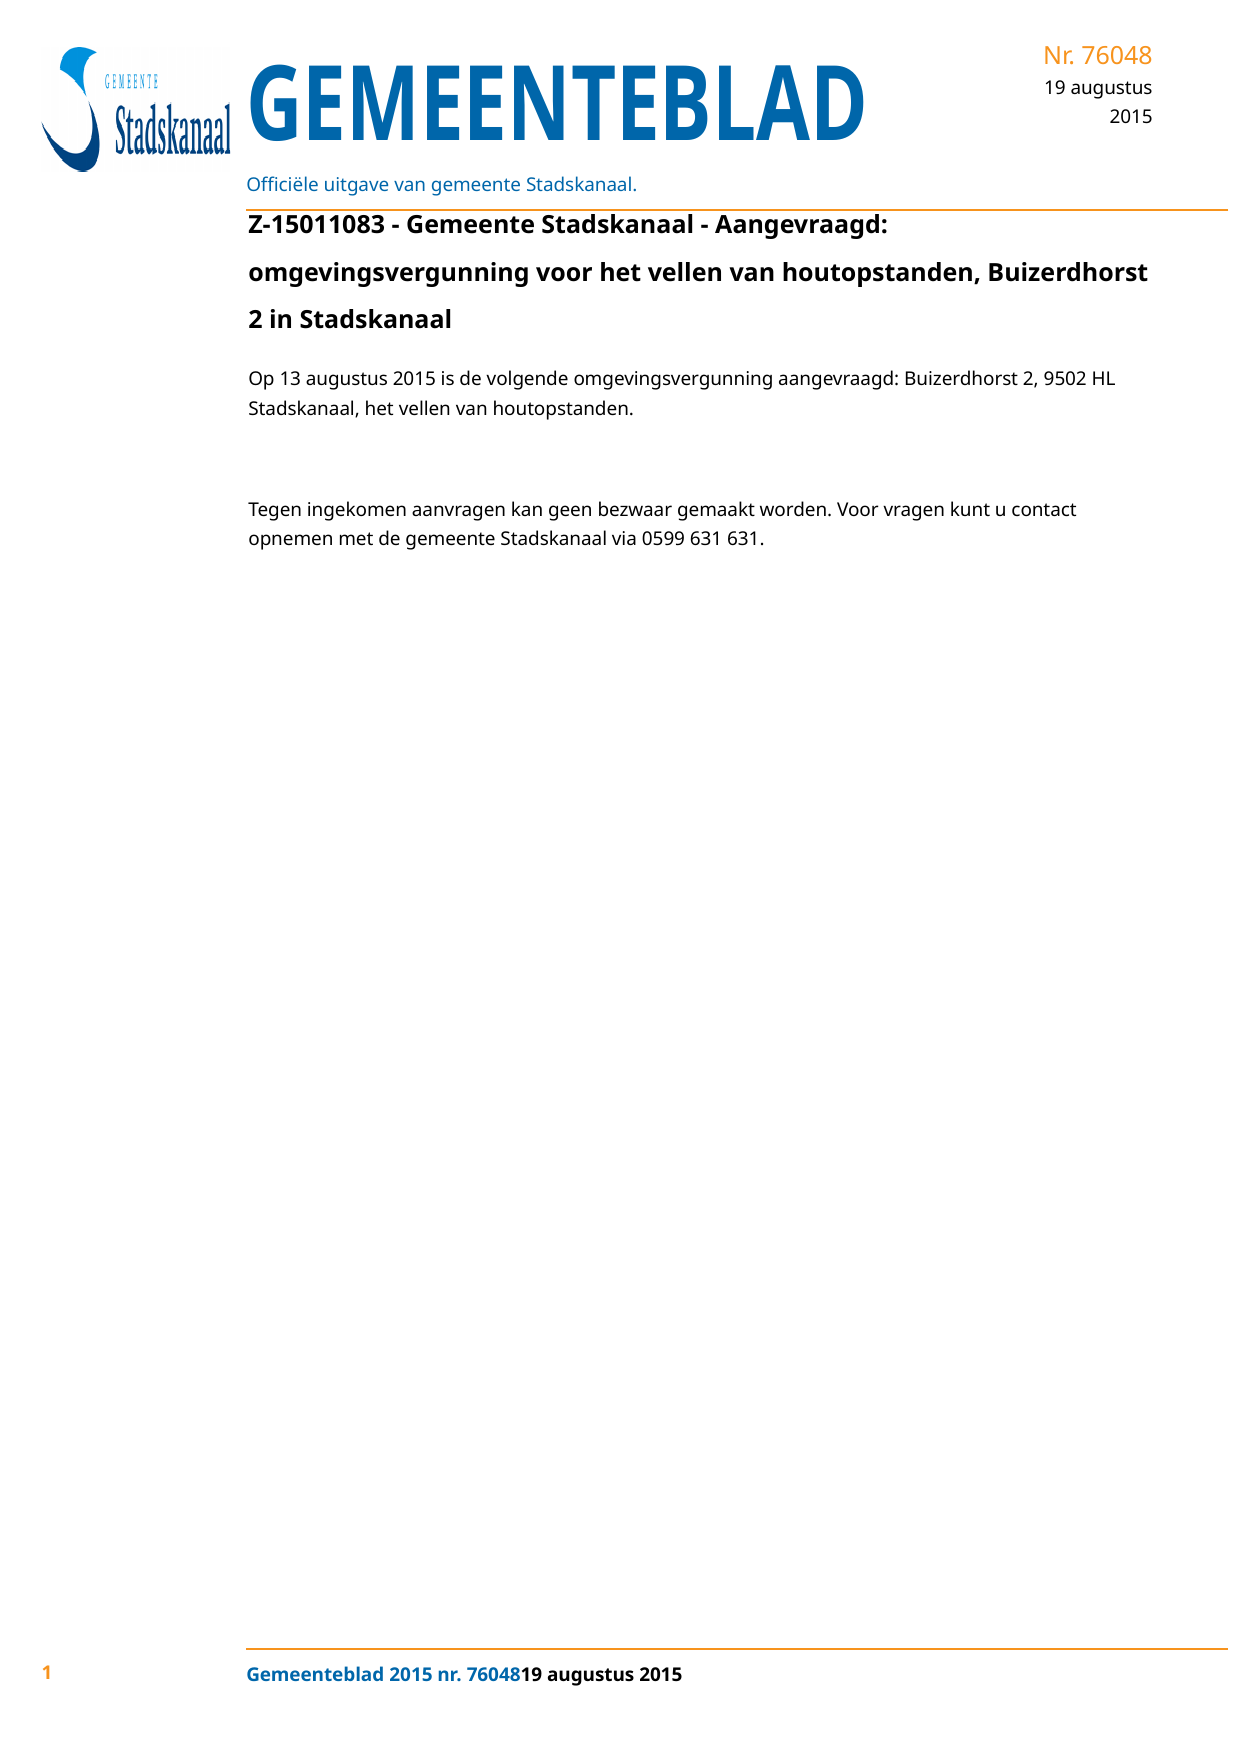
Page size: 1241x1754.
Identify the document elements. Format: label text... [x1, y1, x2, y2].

picture [41, 47, 231, 172]
text Z-15011083 - Gemeente Stadskanaal - Aangevraagd: omgevingsvergunning voor het vellen van houtopstanden, Buizerdhorst 2 in Stadskanaal [248, 211, 1152, 336]
text Tegen ingekomen aanvragen kan geen bezwaar gemaakt worden. Voor vragen kunt u contact opnemen met de gemeente Stadskanaal via 0599 631 631. [248, 496, 1152, 551]
text Op 13 augustus 2015 is de volgende omgevingsvergunning aangevraagd: Buizerdhorst 2, 9502 HL Stadskanaal, het vellen van houtopstanden. [248, 366, 1152, 421]
